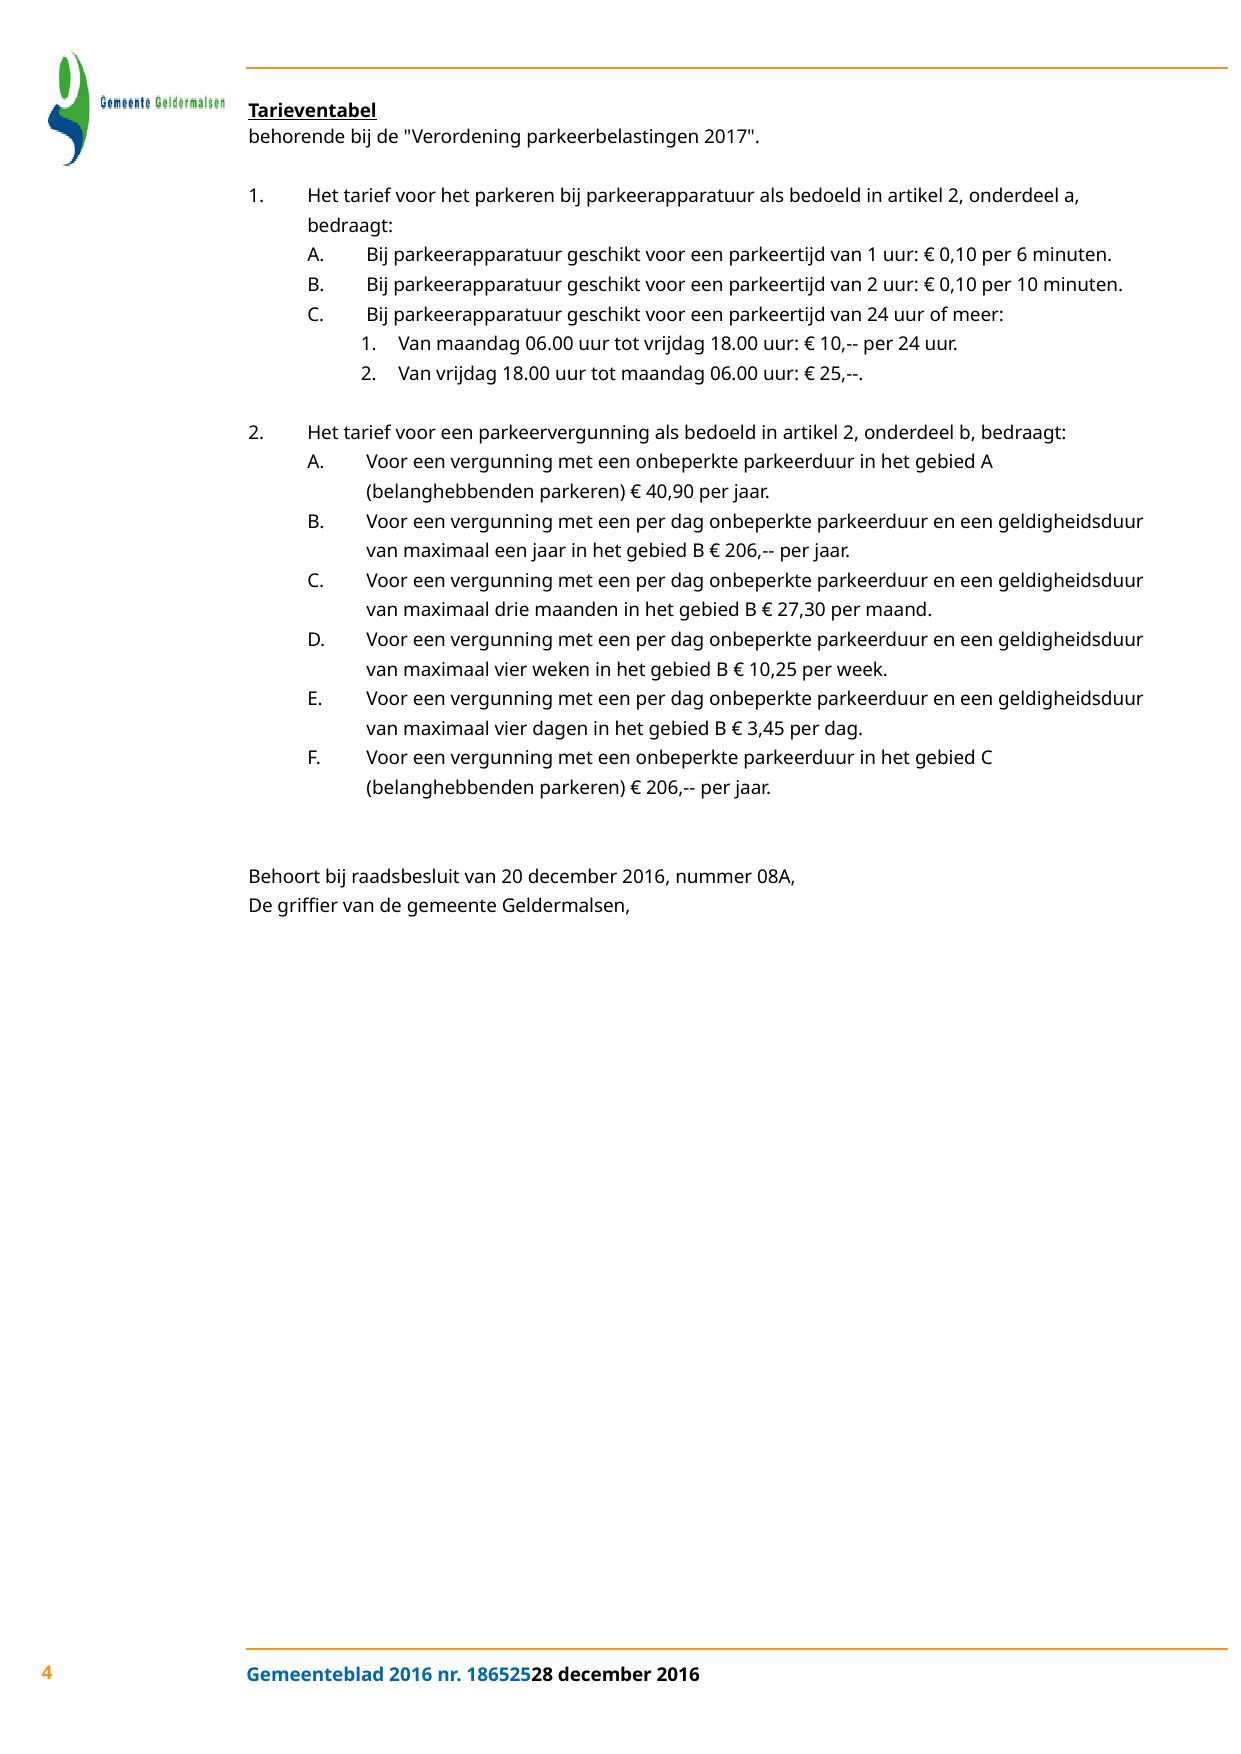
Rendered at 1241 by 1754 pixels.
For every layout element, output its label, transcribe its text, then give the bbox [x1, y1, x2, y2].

list Voor een vergunning met een onbeperkte parkeerduur in het gebied C (belanghebbenden parkeren) € 206,-- per jaar. [307, 744, 1152, 800]
list Bij parkeerapparatuur geschikt voor een parkeertijd van 2 uur: € 0,10 per 10 minuten. [307, 271, 1152, 297]
list Bij parkeerapparatuur geschikt voor een parkeertijd van 24 uur of meer: [307, 301, 1152, 327]
picture [41, 47, 231, 172]
list Voor een vergunning met een per dag onbeperkte parkeerduur en een geldigheidsduur van maximaal een jaar in het gebied B € 206,-- per jaar. [307, 508, 1152, 563]
list Van vrijdag 18.00 uur tot maandag 06.00 uur: € 25,--. [361, 360, 1152, 386]
list Het tarief voor het parkeren bij parkeerapparatuur als bedoeld in artikel 2, onderdeel a, bedraagt: [248, 182, 1152, 238]
text Tarieventabel [248, 95, 1152, 123]
list Voor een vergunning met een per dag onbeperkte parkeerduur en een geldigheidsduur van maximaal drie maanden in het gebied B € 27,30 per maand. [307, 567, 1152, 622]
list Bij parkeerapparatuur geschikt voor een parkeertijd van 1 uur: € 0,10 per 6 minuten. [307, 242, 1152, 267]
text behorende bij de "Verordening parkeerbelastingen 2017". [248, 123, 1152, 149]
list Van maandag 06.00 uur tot vrijdag 18.00 uur: € 10,-- per 24 uur. [361, 330, 1152, 356]
list Het tarief voor een parkeervergunning als bedoeld in artikel 2, onderdeel b, bedraagt: [248, 419, 1152, 445]
list Voor een vergunning met een per dag onbeperkte parkeerduur en een geldigheidsduur van maximaal vier dagen in het gebied B € 3,45 per dag. [307, 685, 1152, 741]
text Behoort bij raadsbesluit van 20 december 2016, nummer 08A, [248, 863, 1152, 889]
list Voor een vergunning met een onbeperkte parkeerduur in het gebied A (belanghebbenden parkeren) € 40,90 per jaar. [307, 449, 1152, 504]
text De griffier van de gemeente Geldermalsen, [248, 892, 1152, 918]
list Voor een vergunning met een per dag onbeperkte parkeerduur en een geldigheidsduur van maximaal vier weken in het gebied B € 10,25 per week. [307, 626, 1152, 682]
